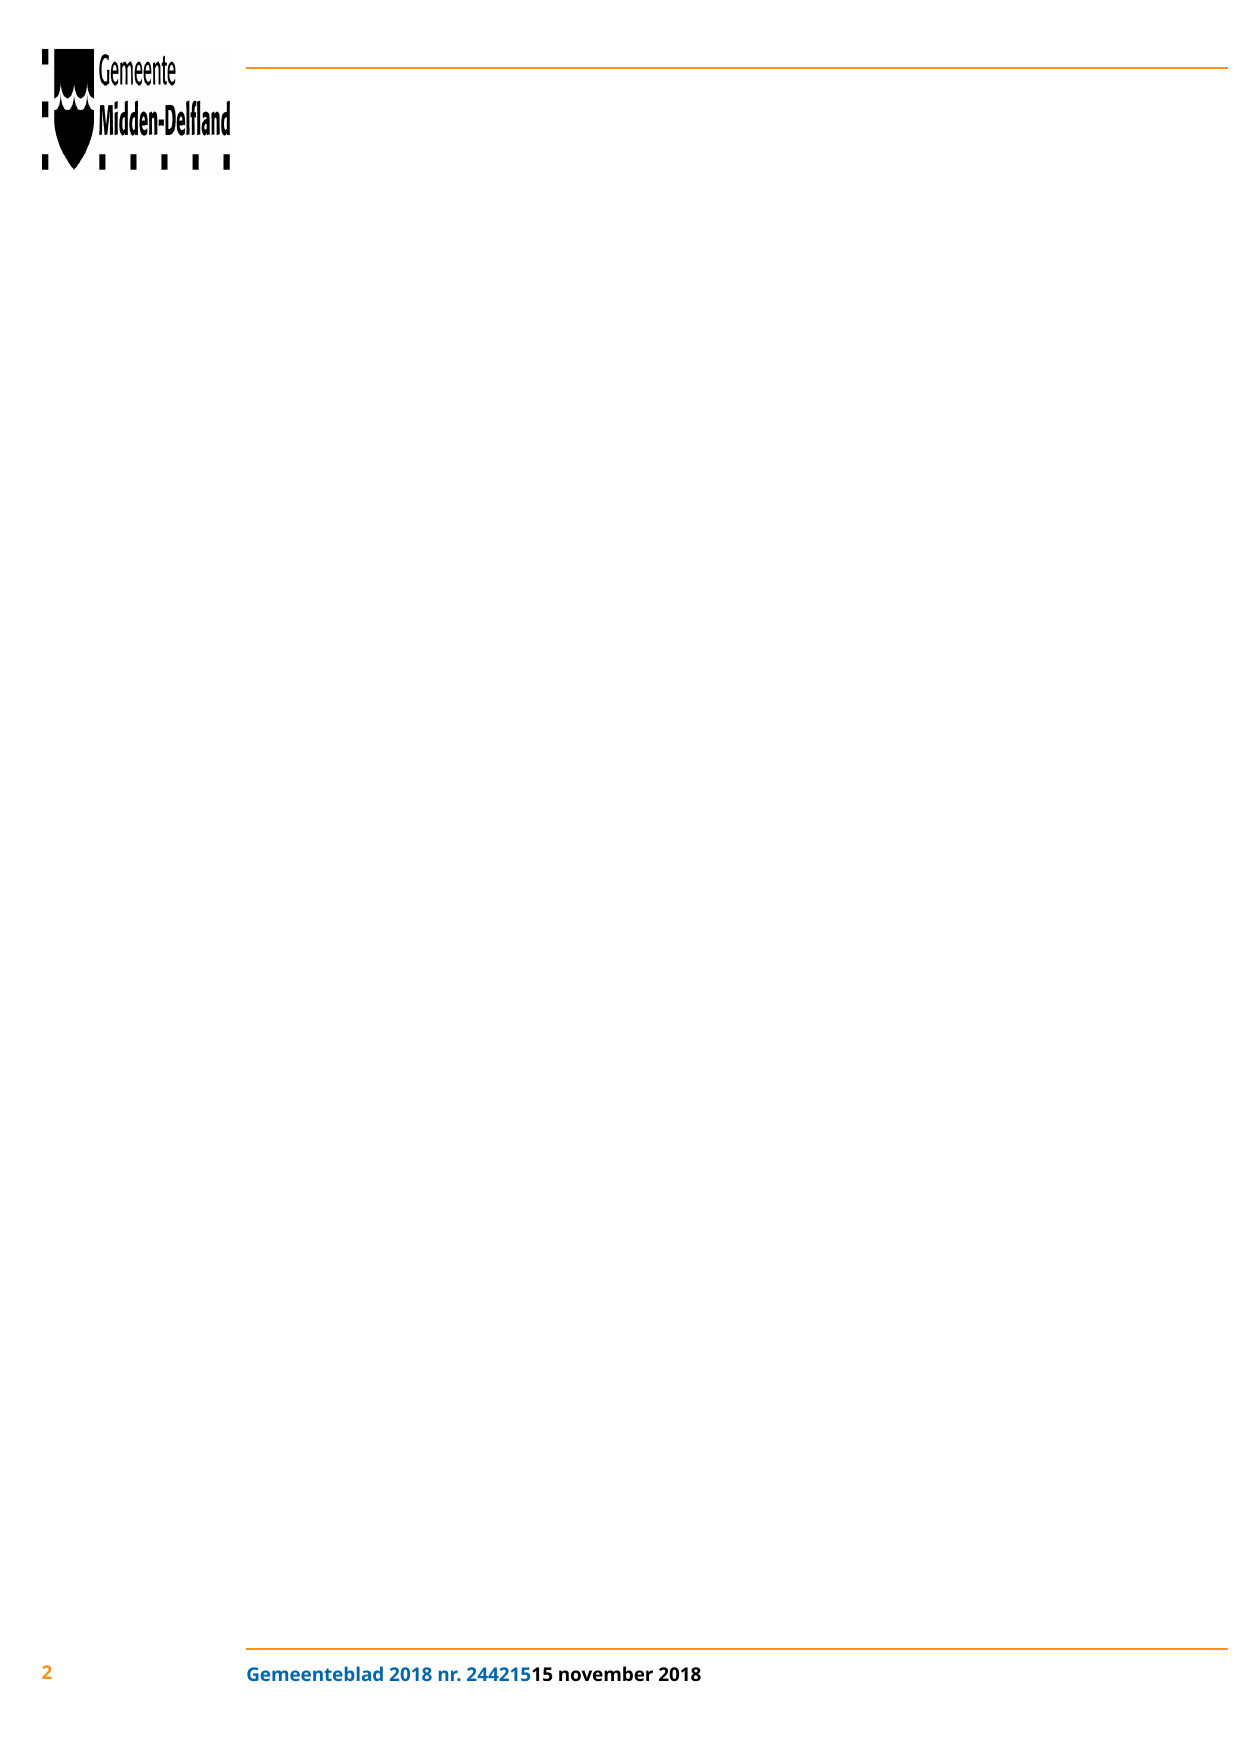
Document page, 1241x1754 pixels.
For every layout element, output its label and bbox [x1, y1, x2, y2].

picture [41, 47, 231, 172]
